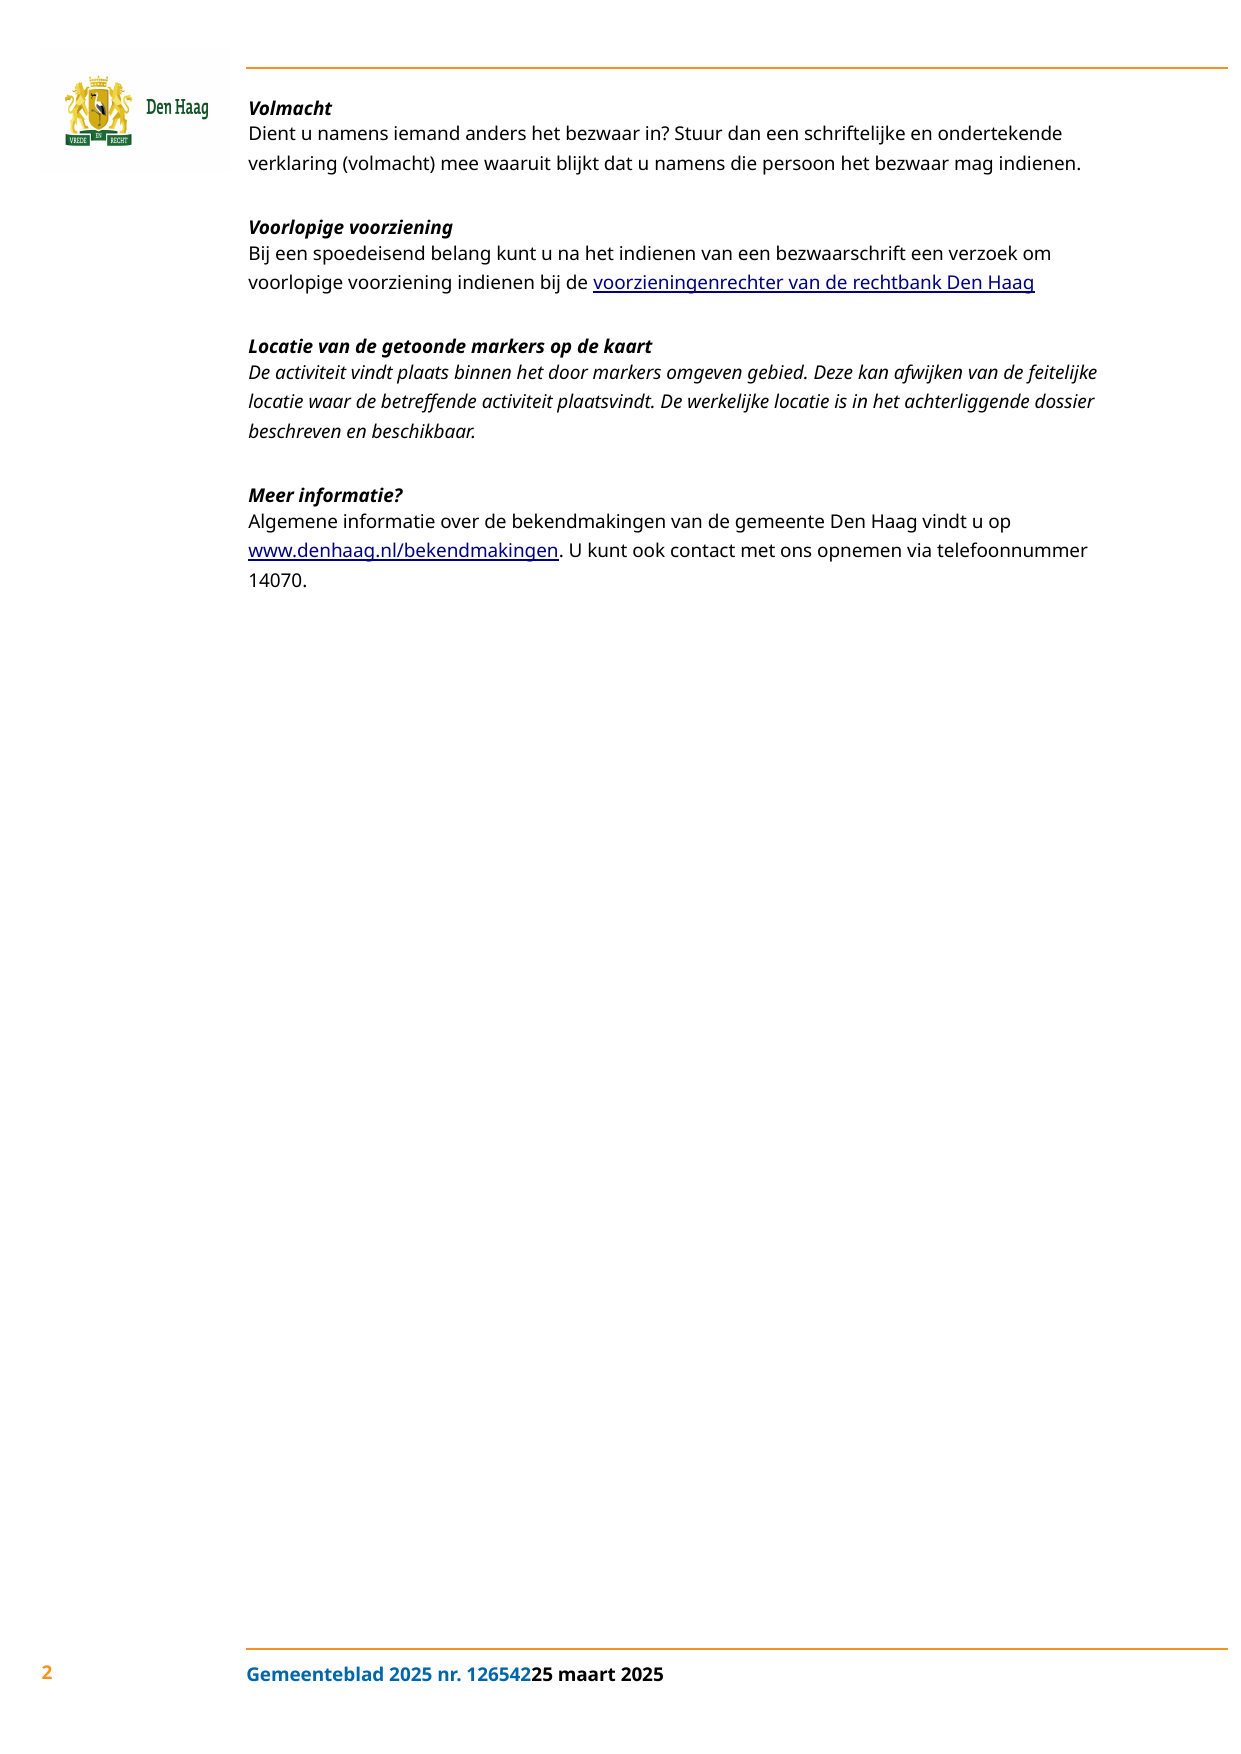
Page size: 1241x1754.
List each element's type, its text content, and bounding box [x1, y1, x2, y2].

text Volmacht [248, 95, 1152, 121]
text Locatie van de getoonde markers op de kaart [248, 333, 1152, 359]
text Voorlopige voorziening [248, 214, 1152, 240]
text Meer informatie? [248, 482, 1152, 508]
picture [41, 47, 231, 172]
text Algemene informatie over de bekendmakingen van de gemeente Den Haag vindt u op www.denhaag.nl/bekendmakingen. U kunt ook contact met ons opnemen via telefoonnummer 14070. [248, 508, 1152, 593]
text De activiteit vindt plaats binnen het door markers omgeven gebied. Deze kan afwijken van de feitelijke locatie waar de betreffende activiteit plaatsvindt. De werkelijke locatie is in het achterliggende dossier beschreven en beschikbaar. [248, 359, 1152, 444]
text Dient u namens iemand anders het bezwaar in? Stuur dan een schriftelijke en ondertekende verklaring (volmacht) mee waaruit blijkt dat u namens die persoon het bezwaar mag indienen. [248, 121, 1152, 176]
text Bij een spoedeisend belang kunt u na het indienen van een bezwaarschrift een verzoek om voorlopige voorziening indienen bij de voorzieningenrechter van de rechtbank Den Haag [248, 240, 1152, 295]
